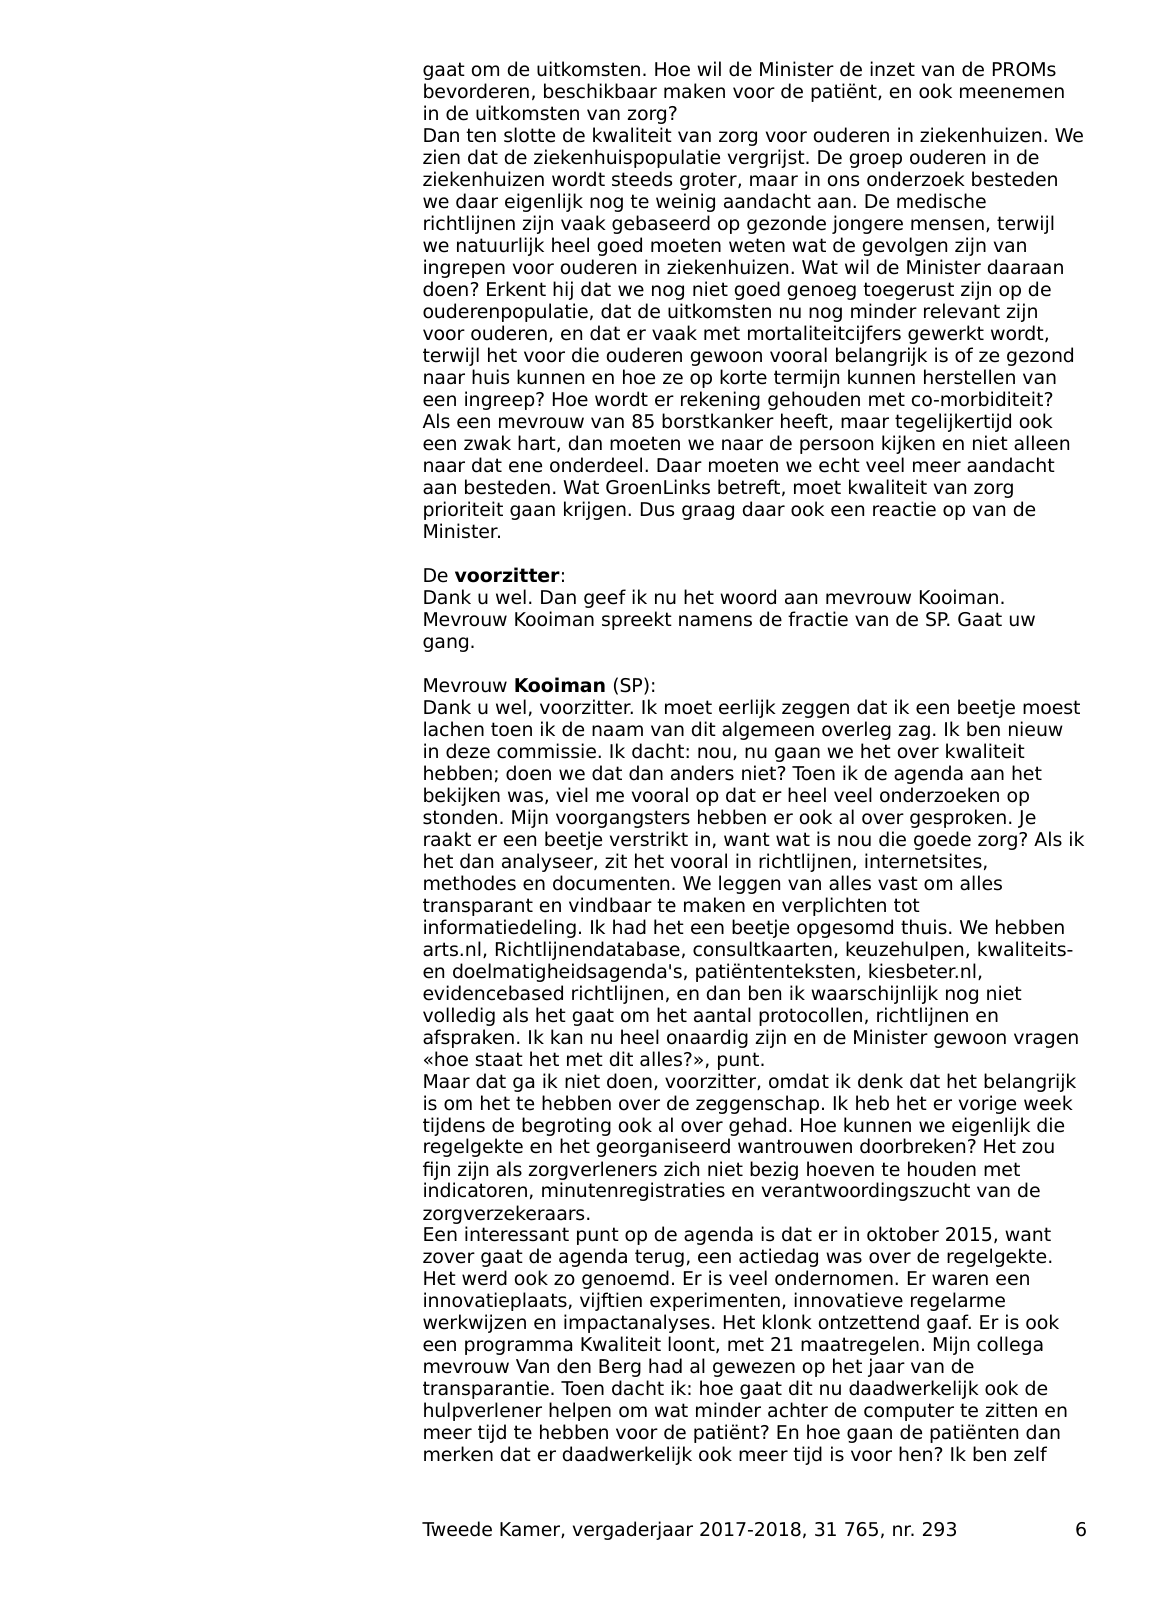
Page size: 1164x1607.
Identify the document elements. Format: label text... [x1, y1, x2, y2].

text De voorzitter: [422, 565, 1087, 587]
text Dan ten slotte de kwaliteit van zorg voor ouderen in ziekenhuizen. We zien dat de ziekenhuispopulatie vergrijst. De groep ouderen in de ziekenhuizen wordt steeds groter, maar in ons onderzoek besteden we daar eigenlijk nog te weinig aandacht aan. De medische richtlijnen zijn vaak gebaseerd op gezonde jongere mensen, terwijl we natuurlijk heel goed moeten weten wat de gevolgen zijn van ingrepen voor ouderen in ziekenhuizen. Wat wil de Minister daaraan doen? Erkent hij dat we nog niet goed genoeg toegerust zijn op de ouderenpopulatie, dat de uitkomsten nu nog minder relevant zijn voor ouderen, en dat er vaak met mortaliteitcijfers gewerkt wordt, terwijl het voor die ouderen gewoon vooral belangrijk is of ze gezond naar huis kunnen en hoe ze op korte termijn kunnen herstellen van een ingreep? Hoe wordt er rekening gehouden met co-morbiditeit? Als een mevrouw van 85 borstkanker heeft, maar tegelijkertijd ook een zwak hart, dan moeten we naar de persoon kijken en niet alleen naar dat ene onderdeel. Daar moeten we echt veel meer aandacht aan besteden. Wat GroenLinks betreft, moet kwaliteit van zorg prioriteit gaan krijgen. Dus graag daar ook een reactie op van de Minister. [422, 125, 1087, 543]
text Maar dat ga ik niet doen, voorzitter, omdat ik denk dat het belangrijk is om het te hebben over de zeggenschap. Ik heb het er vorige week tijdens de begroting ook al over gehad. Hoe kunnen we eigenlijk die regelgekte en het georganiseerd wantrouwen doorbreken? Het zou fijn zijn als zorgverleners zich niet bezig hoeven te houden met indicatoren, minutenregistraties en verantwoordingszucht van de zorgverzekeraars. [422, 1071, 1087, 1224]
text Mevrouw Kooiman (SP): [422, 675, 1087, 697]
text gaat om de uitkomsten. Hoe wil de Minister de inzet van de PROMs bevorderen, beschikbaar maken voor de patiënt, en ook meenemen in de uitkomsten van zorg? [422, 59, 1087, 125]
text Dank u wel. Dan geef ik nu het woord aan mevrouw Kooiman. Mevrouw Kooiman spreekt namens de fractie van de SP. Gaat uw gang. [422, 587, 1087, 653]
text Een interessant punt op de agenda is dat er in oktober 2015, want zover gaat de agenda terug, een actiedag was over de regelgekte. Het werd ook zo genoemd. Er is veel ondernomen. Er waren een innovatieplaats, vijftien experimenten, innovatieve regelarme werkwijzen en impactanalyses. Het klonk ontzettend gaaf. Er is ook een programma Kwaliteit loont, met 21 maatregelen. Mijn collega mevrouw Van den Berg had al gewezen op het jaar van de transparantie. Toen dacht ik: hoe gaat dit nu daadwerkelijk ook de hulpverlener helpen om wat minder achter de computer te zitten en meer tijd te hebben voor de patiënt? En hoe gaan de patiënten dan merken dat er daadwerkelijk ook meer tijd is voor hen? Ik ben zelf [422, 1224, 1087, 1466]
text Dank u wel, voorzitter. Ik moet eerlijk zeggen dat ik een beetje moest lachen toen ik de naam van dit algemeen overleg zag. Ik ben nieuw in deze commissie. Ik dacht: nou, nu gaan we het over kwaliteit hebben; doen we dat dan anders niet? Toen ik de agenda aan het bekijken was, viel me vooral op dat er heel veel onderzoeken op stonden. Mijn voorgangsters hebben er ook al over gesproken. Je raakt er een beetje verstrikt in, want wat is nou die goede zorg? Als ik het dan analyseer, zit het vooral in richtlijnen, internetsites, methodes en documenten. We leggen van alles vast om alles transparant en vindbaar te maken en verplichten tot informatiedeling. Ik had het een beetje opgesomd thuis. We hebben arts.nl, Richtlijnendatabase, consultkaarten, keuzehulpen, kwaliteits- en doelmatigheidsagenda's, patiëntenteksten, kiesbeter.nl, evidencebased richtlijnen, en dan ben ik waarschijnlijk nog niet volledig als het gaat om het aantal protocollen, richtlijnen en afspraken. Ik kan nu heel onaardig zijn en de Minister gewoon vragen «hoe staat het met dit alles?», punt. [422, 697, 1087, 1071]
